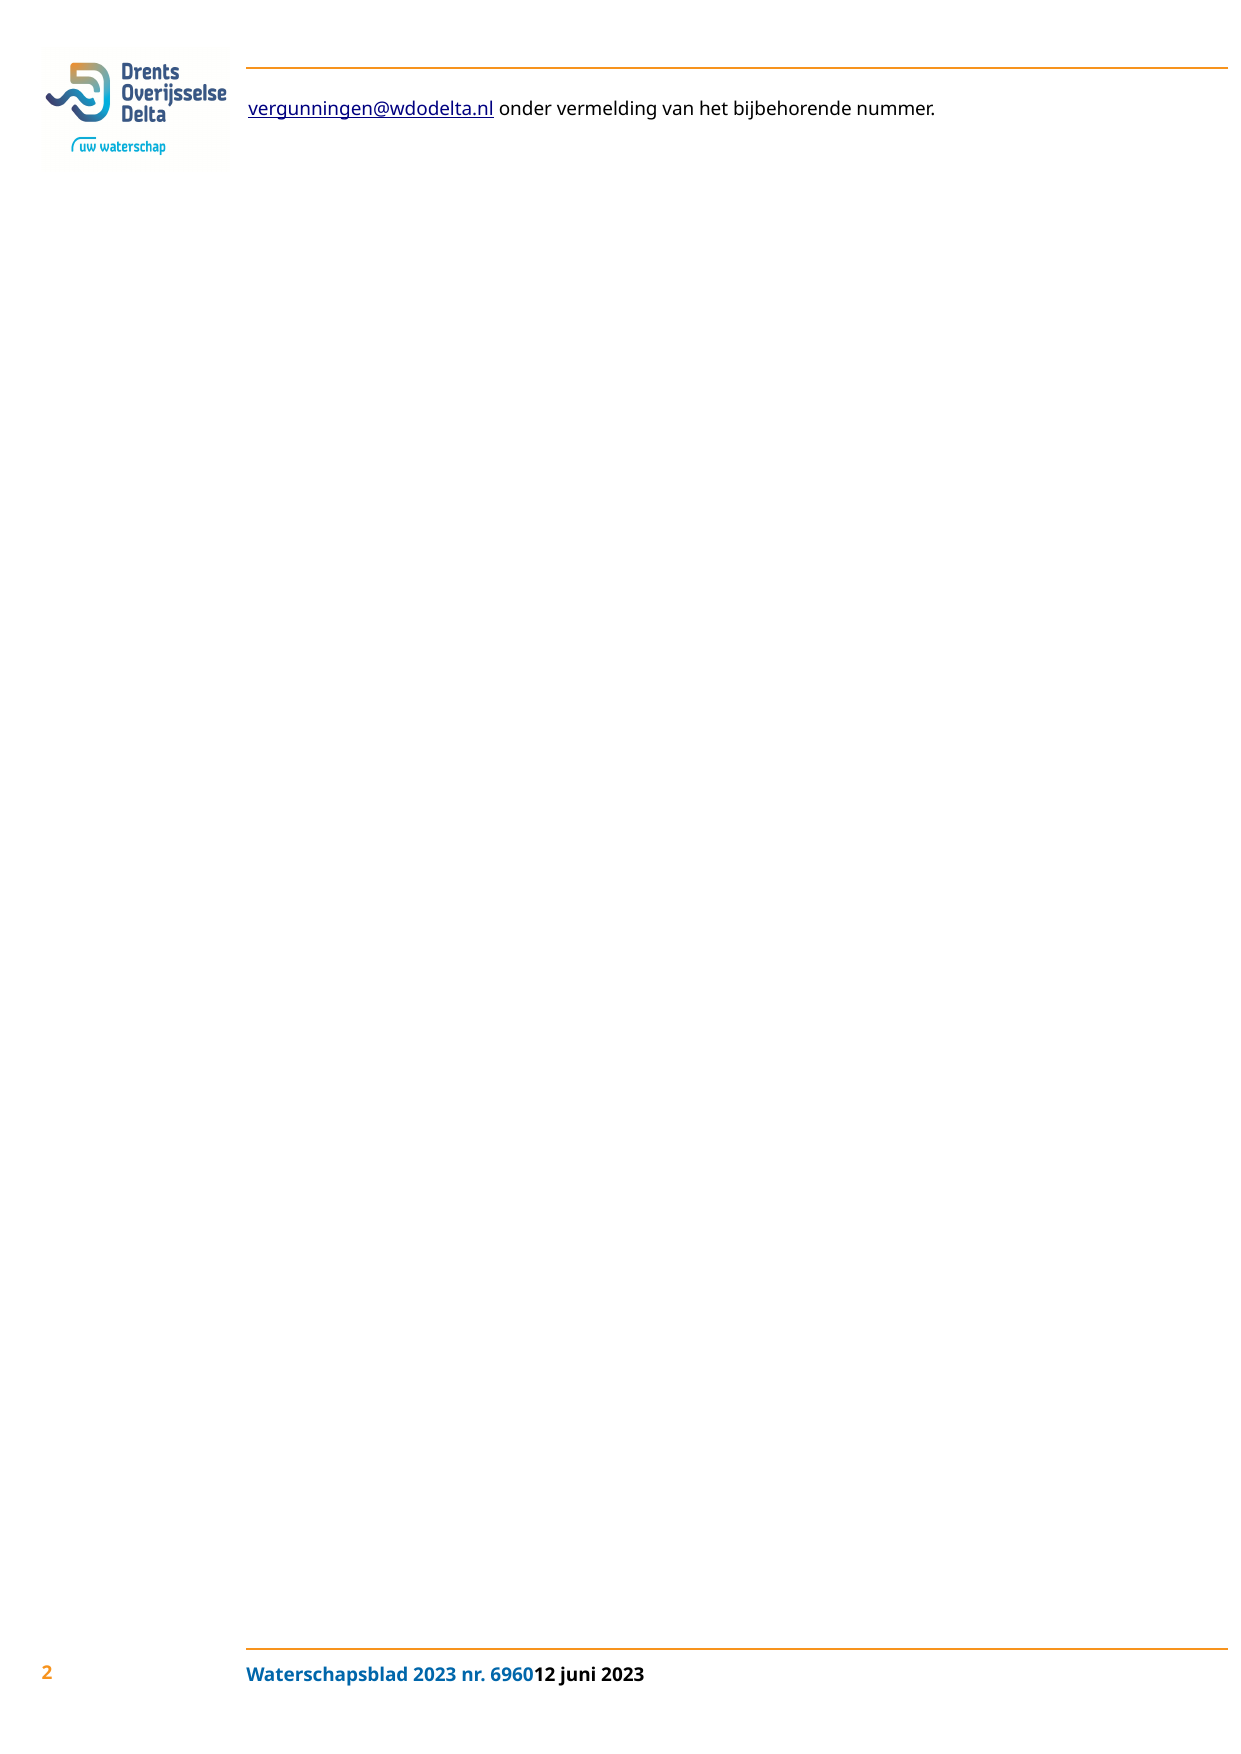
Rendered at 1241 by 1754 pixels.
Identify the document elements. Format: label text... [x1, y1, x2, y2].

picture [41, 47, 231, 172]
text vergunningen@wdodelta.nl onder vermelding van het bijbehorende nummer. [248, 95, 1152, 121]
